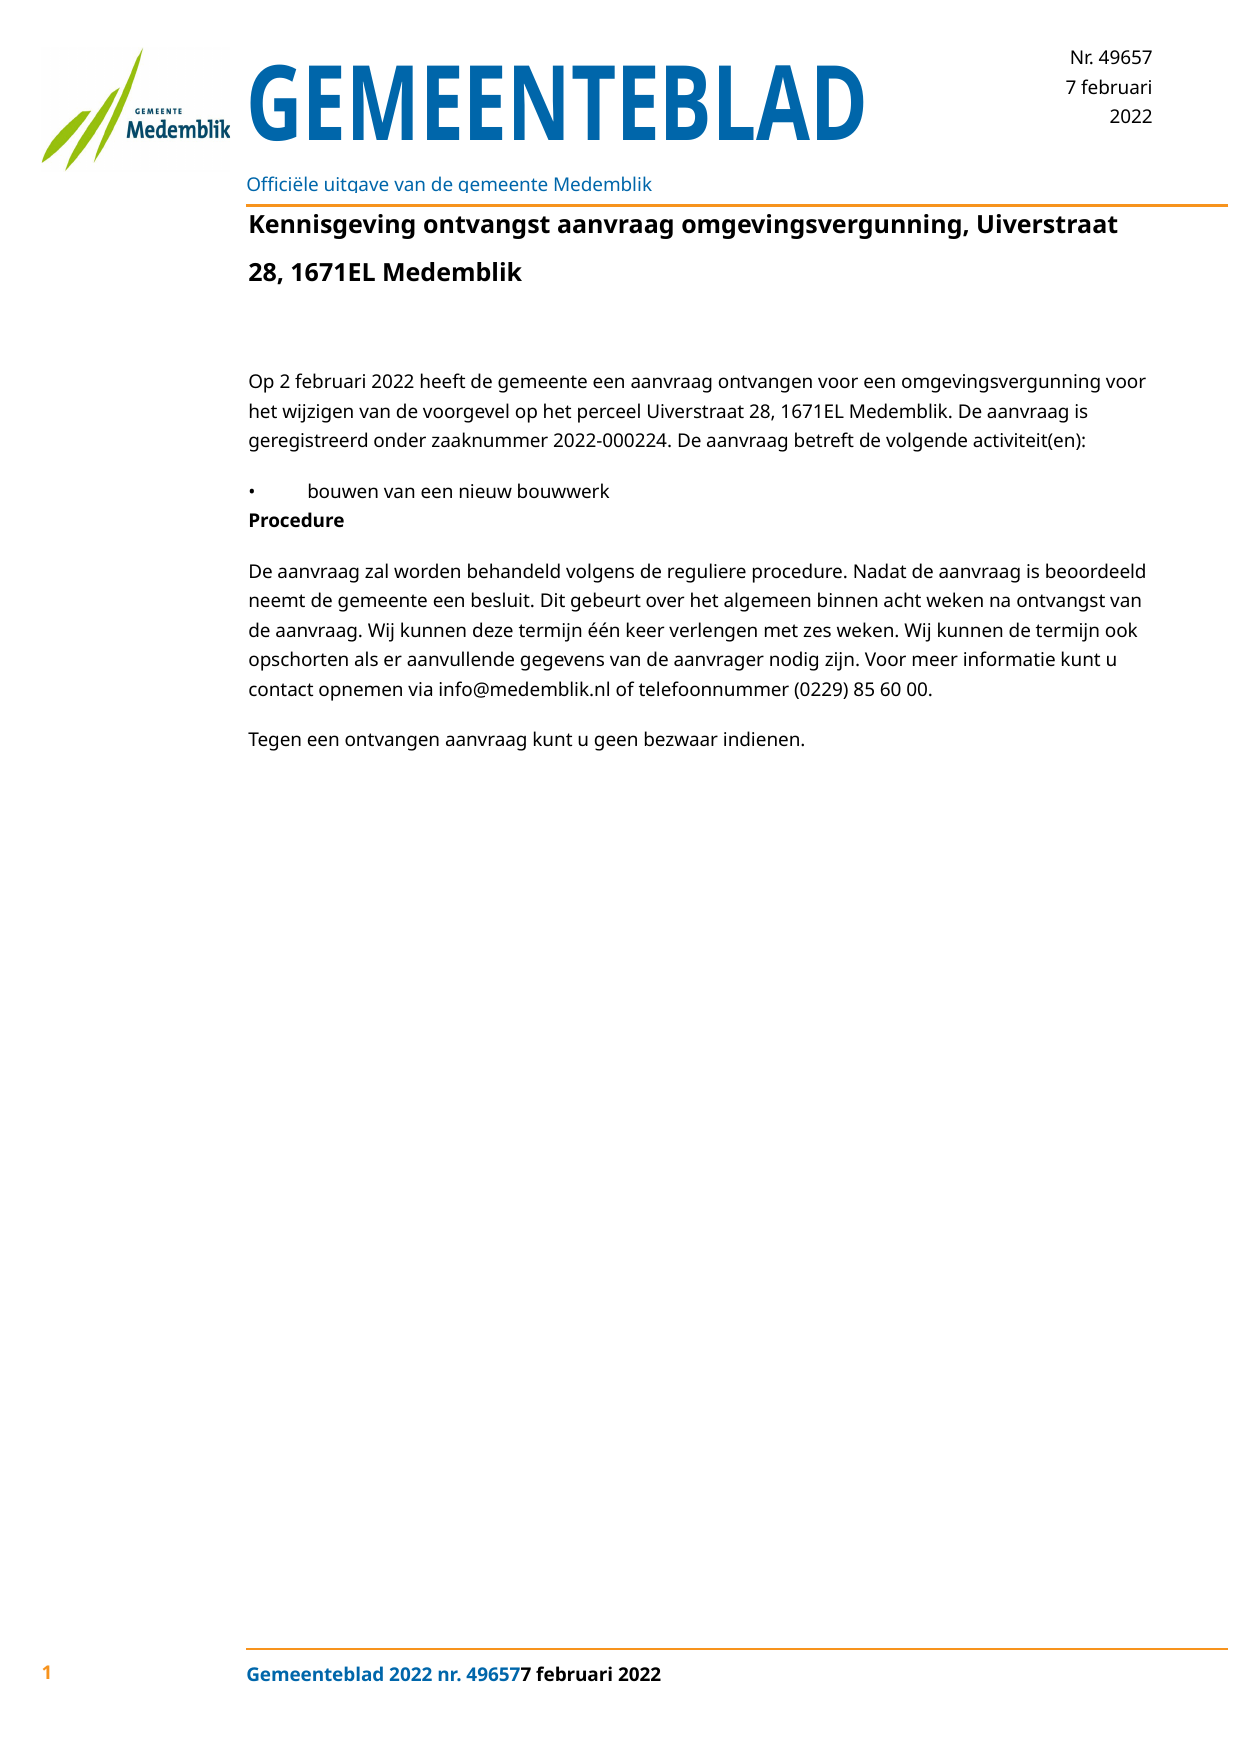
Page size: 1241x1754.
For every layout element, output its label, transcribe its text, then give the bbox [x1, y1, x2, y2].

text Kennisgeving ontvangst aanvraag omgevingsvergunning, Uiverstraat 28, 1671EL Medemblik [248, 207, 1152, 288]
text Op 2 februari 2022 heeft de gemeente een aanvraag ontvangen voor een omgevingsvergunning voor het wijzigen van de voorgevel op het perceel Uiverstraat 28, 1671EL Medemblik. De aanvraag is geregistreerd onder zaaknummer 2022-000224. De aanvraag betreft de volgende activiteit(en): [248, 368, 1152, 453]
text Procedure [248, 507, 1152, 533]
text De aanvraag zal worden behandeld volgens de reguliere procedure. Nadat de aanvraag is beoordeeld neemt de gemeente een besluit. Dit gebeurt over het algemeen binnen acht weken na ontvangst van de aanvraag. Wij kunnen deze termijn één keer verlengen met zes weken. Wij kunnen de termijn ook opschorten als er aanvullende gegevens van de aanvrager nodig zijn. Voor meer informatie kunt u contact opnemen via info@medemblik.nl of telefoonnummer (0229) 85 60 00. [248, 558, 1152, 702]
text Tegen een ontvangen aanvraag kunt u geen bezwaar indienen. [248, 727, 1152, 752]
picture [41, 47, 231, 172]
list bouwen van een nieuw bouwwerk [248, 478, 1152, 504]
